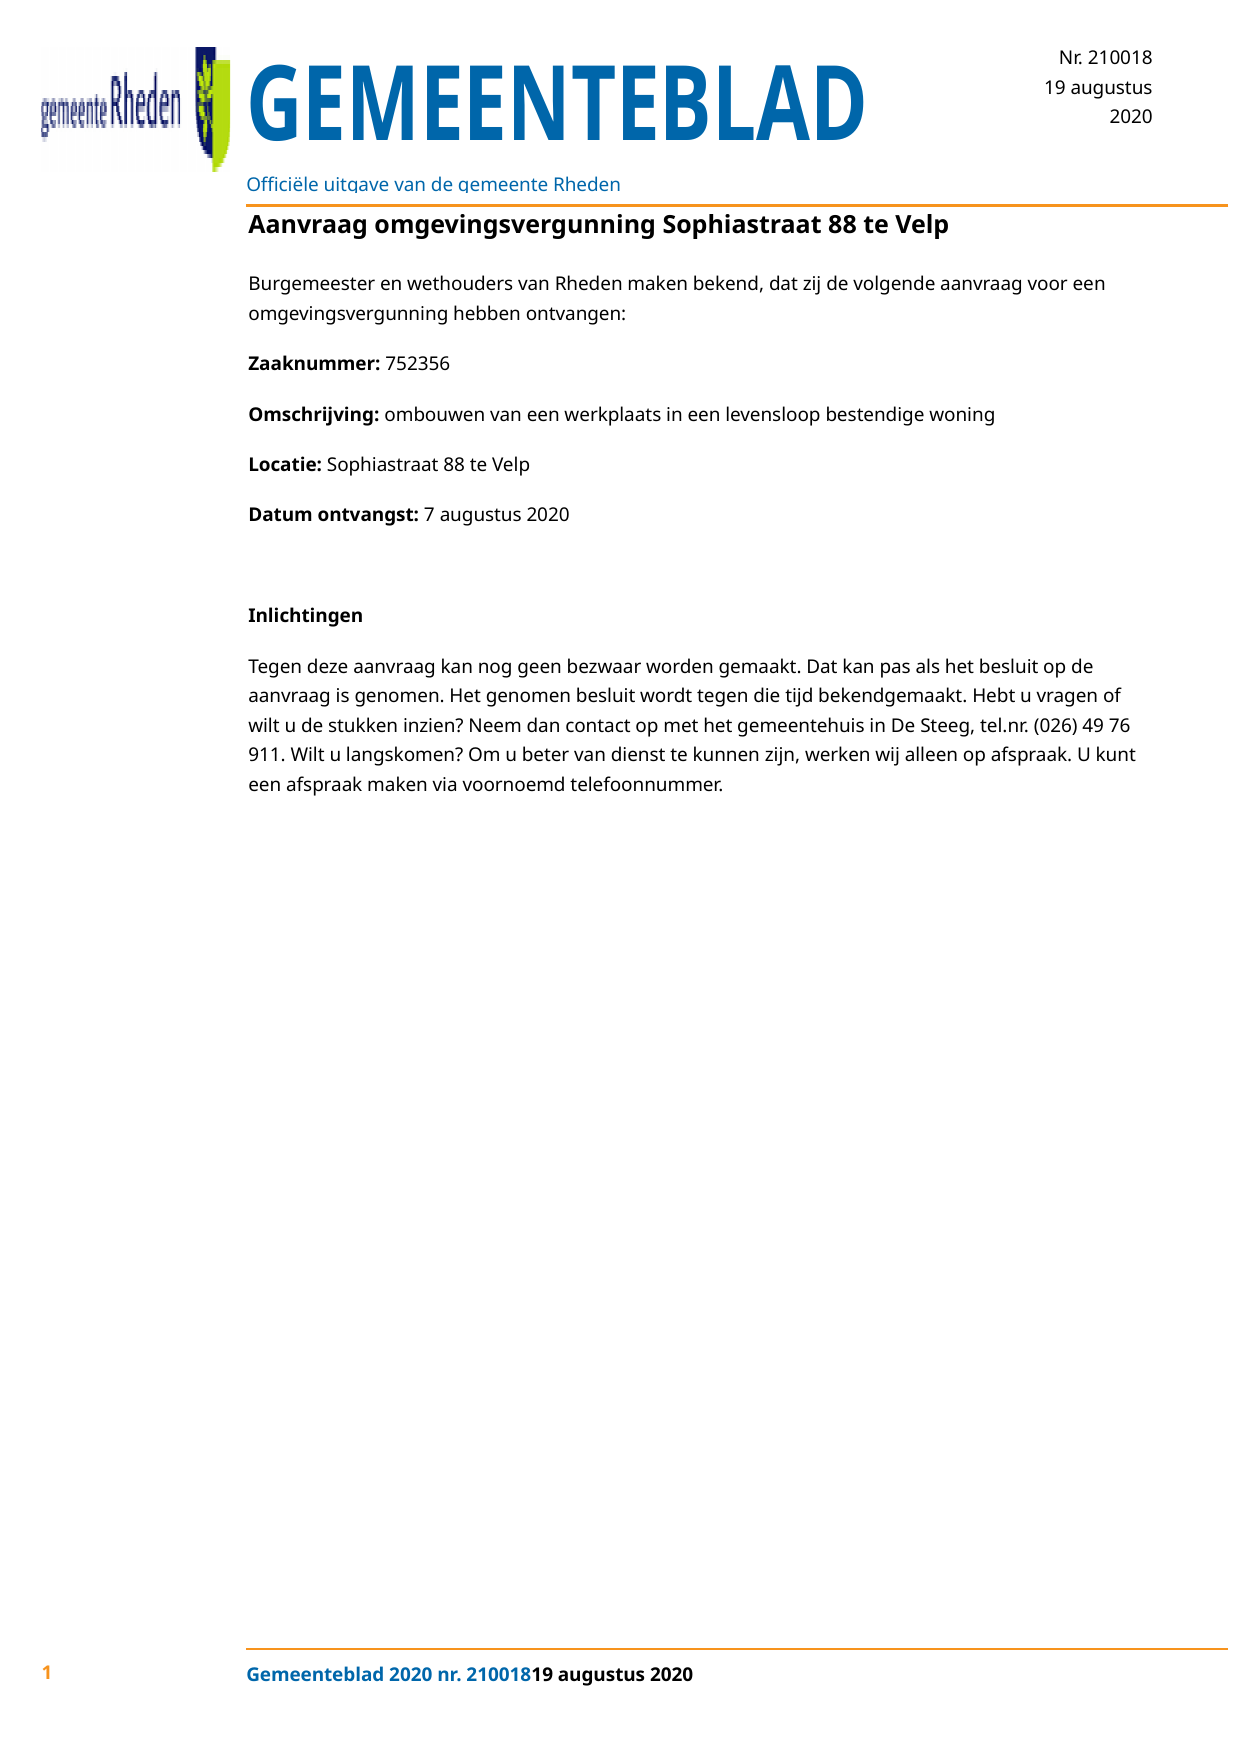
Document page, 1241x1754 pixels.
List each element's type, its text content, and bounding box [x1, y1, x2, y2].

text Inlichtingen [248, 602, 1152, 628]
picture [41, 47, 231, 172]
text Datum ontvangst: 7 augustus 2020 [248, 502, 1152, 527]
text Omschrijving: ombouwen van een werkplaats in een levensloop bestendige woning [248, 401, 1152, 426]
text Locatie: Sophiastraat 88 te Velp [248, 451, 1152, 477]
text Tegen deze aanvraag kan nog geen bezwaar worden gemaakt. Dat kan pas als het besluit op de aanvraag is genomen. Het genomen besluit wordt tegen die tijd bekendgemaakt. Hebt u vragen of wilt u de stukken inzien? Neem dan contact op met het gemeentehuis in De Steeg, tel.nr. (026) 49 76 911. Wilt u langskomen? Om u beter van dienst te kunnen zijn, werken wij alleen op afspraak. U kunt een afspraak maken via voornoemd telefoonnummer. [248, 653, 1152, 797]
text Zaaknummer: 752356 [248, 350, 1152, 376]
text Aanvraag omgevingsvergunning Sophiastraat 88 te Velp [248, 207, 1152, 241]
text Burgemeester en wethouders van Rheden maken bekend, dat zij de volgende aanvraag voor een omgevingsvergunning hebben ontvangen: [248, 270, 1152, 326]
